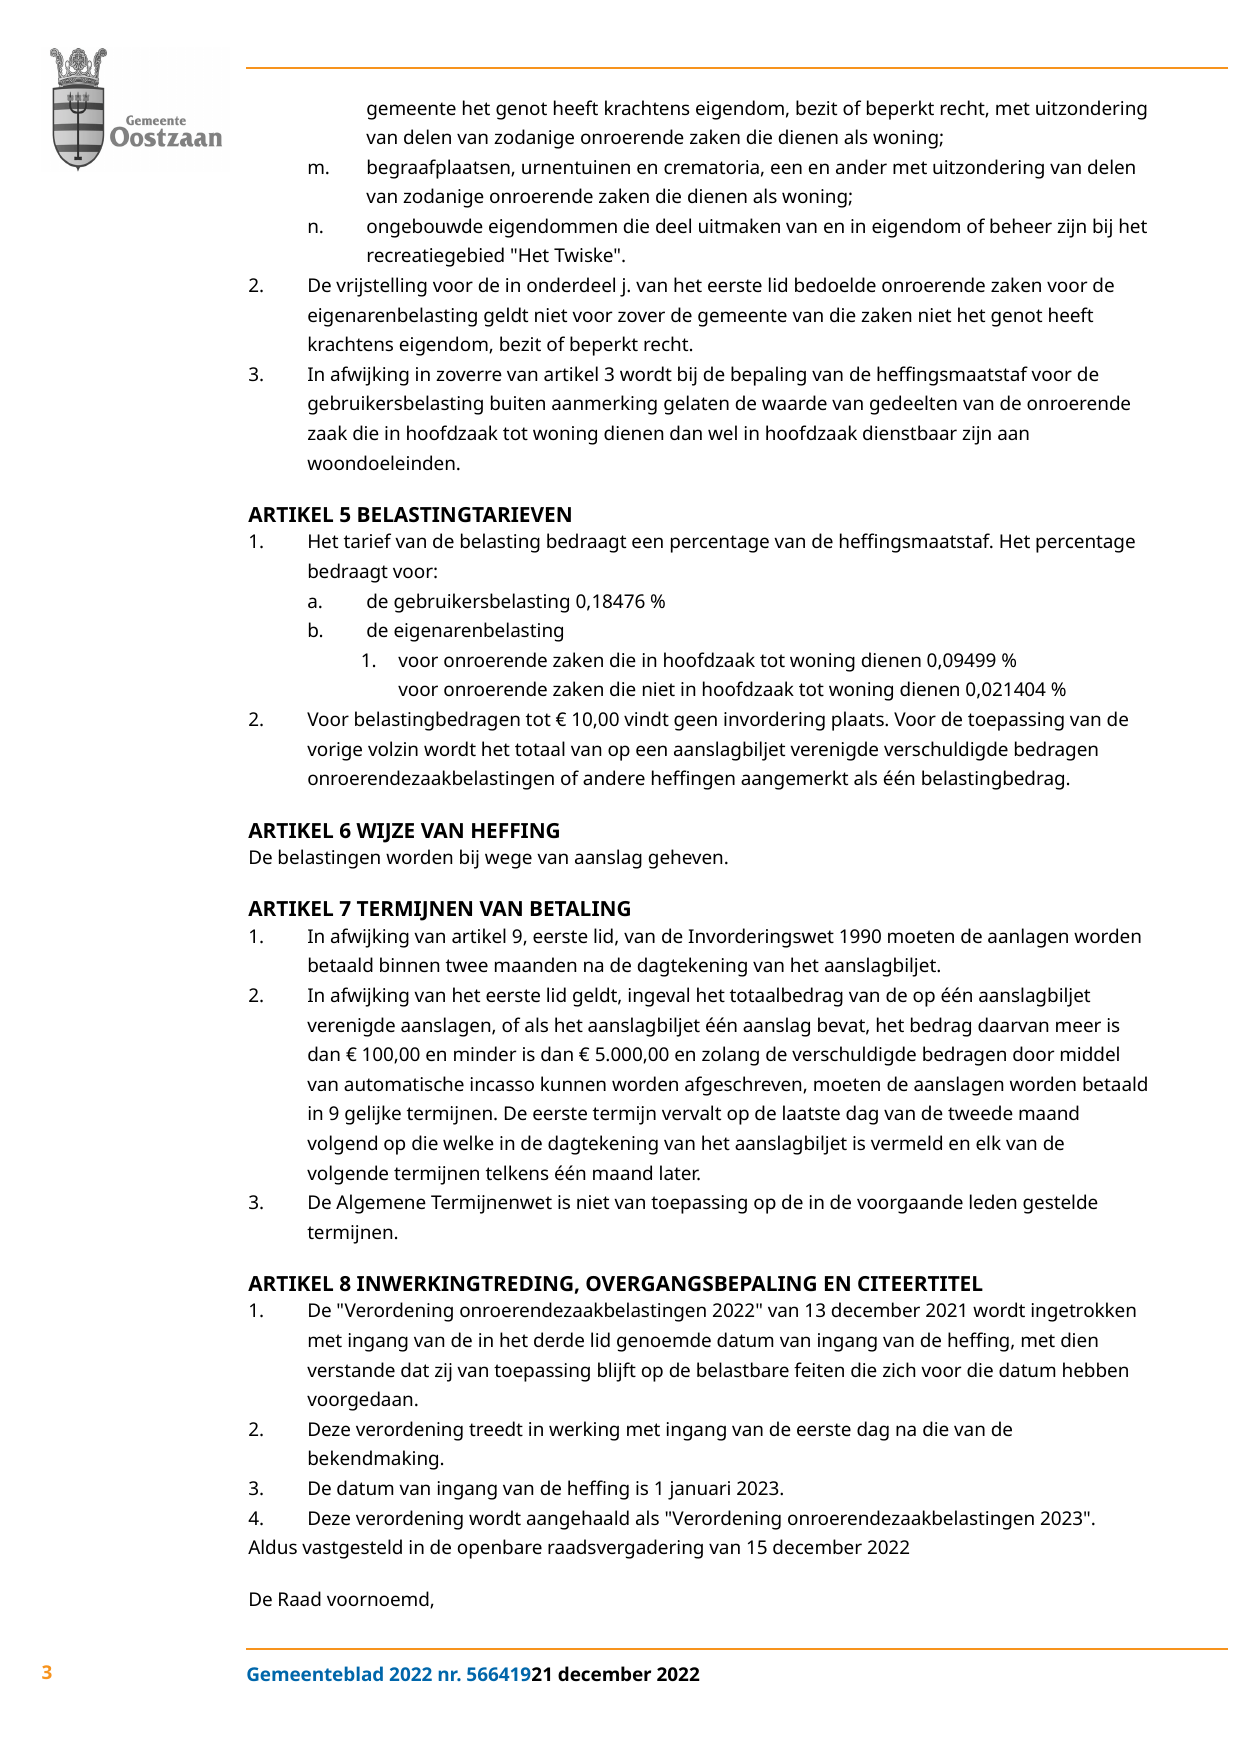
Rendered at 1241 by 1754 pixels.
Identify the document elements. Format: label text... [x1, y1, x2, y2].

list Voor belastingbedragen tot € 10,00 vindt geen invordering plaats. Voor de toepassing van de vorige volzin wordt het totaal van op een aanslagbiljet verenigde verschuldigde bedragen onroerendezaakbelastingen of andere heffingen aangemerkt als één belastingbedrag. [248, 706, 1152, 791]
text Aldus vastgesteld in de openbare raadsvergadering van 15 december 2022 [248, 1534, 1152, 1560]
list In afwijking in zoverre van artikel 3 wordt bij de bepaling van de heffingsmaatstaf voor de gebruikersbelasting buiten aanmerking gelaten de waarde van gedeelten van de onroerende zaak die in hoofdzaak tot woning dienen dan wel in hoofdzaak dienstbaar zijn aan woondoeleinden. [248, 361, 1152, 476]
list de gebruikersbelasting 0,18476 % [307, 588, 1152, 613]
text ARTIKEL 5 BELASTINGTARIEVEN [248, 500, 1152, 529]
list De datum van ingang van de heffing is 1 januari 2023. [248, 1475, 1152, 1501]
text ARTIKEL 7 TERMIJNEN VAN BETALING [248, 894, 1152, 923]
list gemeente het genot heeft krachtens eigendom, bezit of beperkt recht, met uitzondering van delen van zodanige onroerende zaken die dienen als woning; [307, 95, 1152, 150]
list de eigenarenbelasting [307, 617, 1152, 643]
text De belastingen worden bij wege van aanslag geheven. [248, 844, 1152, 870]
list In afwijking van het eerste lid geldt, ingeval het totaalbedrag van de op één aanslagbiljet verenigde aanslagen, of als het aanslagbiljet één aanslag bevat, het bedrag daarvan meer is dan € 100,00 en minder is dan € 5.000,00 en zolang de verschuldigde bedragen door middel van automatische incasso kunnen worden afgeschreven, moeten de aanslagen worden betaald in 9 gelijke termijnen. De eerste termijn vervalt op de laatste dag van de tweede maand volgend op die welke in de dagtekening van het aanslagbiljet is vermeld en elk van de volgende termijnen telkens één maand later. [248, 982, 1152, 1185]
list voor onroerende zaken die niet in hoofdzaak tot woning dienen 0,021404 % [361, 677, 1152, 702]
text De Raad voornoemd, [248, 1586, 1152, 1612]
text ARTIKEL 6 WIJZE VAN HEFFING [248, 816, 1152, 844]
list De "Verordening onroerendezaakbelastingen 2022" van 13 december 2021 wordt ingetrokken met ingang van de in het derde lid genoemde datum van ingang van de heffing, met dien verstande dat zij van toepassing blijft op de belastbare feiten die zich voor die datum hebben voorgedaan. [248, 1298, 1152, 1412]
list Deze verordening wordt aangehaald als "Verordening onroerendezaakbelastingen 2023". [248, 1505, 1152, 1531]
list In afwijking van artikel 9, eerste lid, van de Invorderingswet 1990 moeten de aanlagen worden betaald binnen twee maanden na de dagtekening van het aanslagbiljet. [248, 923, 1152, 978]
list De vrijstelling voor de in onderdeel j. van het eerste lid bedoelde onroerende zaken voor de eigenarenbelasting geldt niet voor zover de gemeente van die zaken niet het genot heeft krachtens eigendom, bezit of beperkt recht. [248, 272, 1152, 357]
list Deze verordening treedt in werking met ingang van de eerste dag na die van de bekendmaking. [248, 1416, 1152, 1471]
picture [41, 47, 231, 172]
list begraafplaatsen, urnentuinen en crematoria, een en ander met uitzondering van delen van zodanige onroerende zaken die dienen als woning; [307, 154, 1152, 209]
text ARTIKEL 8 INWERKINGTREDING, OVERGANGSBEPALING EN CITEERTITEL [248, 1269, 1152, 1298]
list ongebouwde eigendommen die deel uitmaken van en in eigendom of beheer zijn bij het recreatiegebied "Het Twiske". [307, 213, 1152, 268]
list Het tarief van de belasting bedraagt een percentage van de heffingsmaatstaf. Het percentage bedraagt voor: [248, 529, 1152, 584]
list De Algemene Termijnenwet is niet van toepassing op de in de voorgaande leden gestelde termijnen. [248, 1189, 1152, 1244]
list voor onroerende zaken die in hoofdzaak tot woning dienen 0,09499 % [361, 647, 1152, 673]
